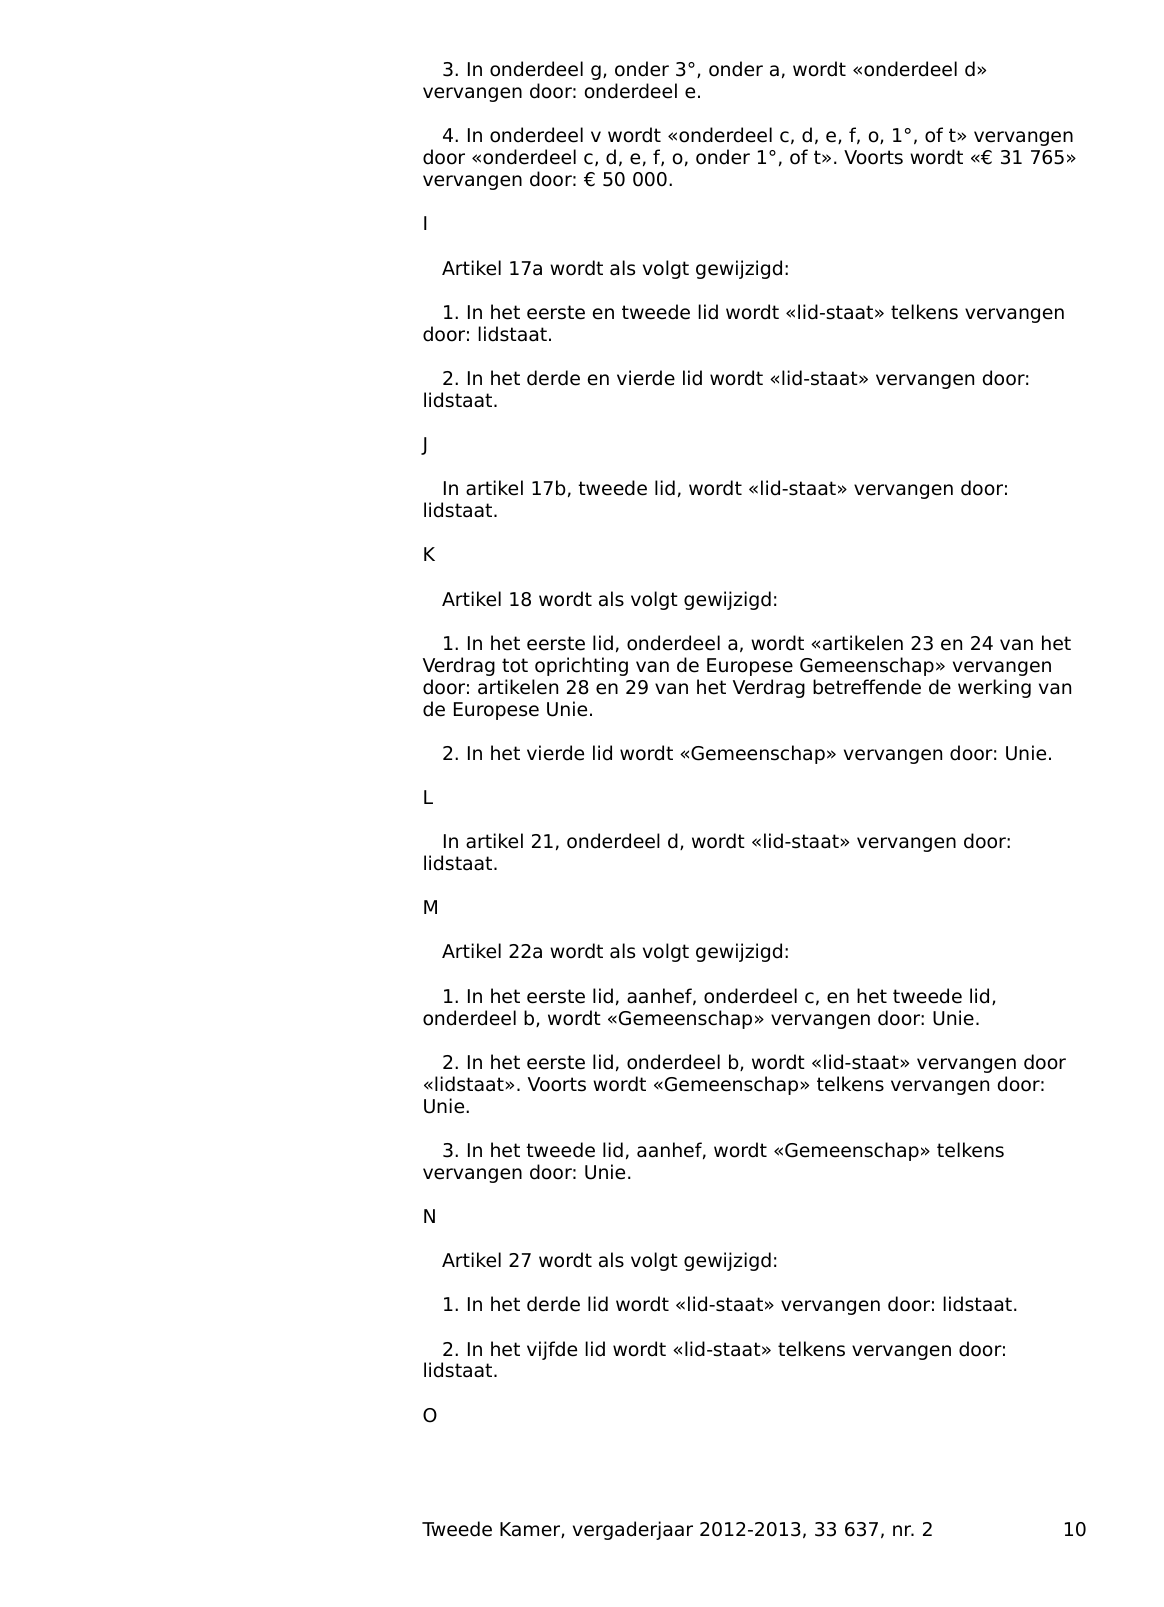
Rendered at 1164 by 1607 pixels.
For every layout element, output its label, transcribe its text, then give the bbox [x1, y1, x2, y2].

text 1. In het derde lid wordt «lid-staat» vervangen door: lidstaat. [422, 1294, 1087, 1316]
text N [422, 1206, 1087, 1228]
text L [422, 787, 1087, 809]
text 1. In het eerste lid, aanhef, onderdeel c, en het tweede lid, onderdeel b, wordt «Gemeenschap» vervangen door: Unie. [422, 986, 1087, 1029]
text M [422, 897, 1087, 919]
text K [422, 544, 1087, 566]
text Artikel 17a wordt als volgt gewijzigd: [422, 257, 1087, 279]
text In artikel 17b, tweede lid, wordt «lid-staat» vervangen door: lidstaat. [422, 478, 1087, 522]
text 4. In onderdeel v wordt «onderdeel c, d, e, f, o, 1°, of t» vervangen door «onderdeel c, d, e, f, o, onder 1°, of t». Voorts wordt «€ 31 765» vervangen door: € 50 000. [422, 125, 1087, 191]
text 2. In het vierde lid wordt «Gemeenschap» vervangen door: Unie. [422, 743, 1087, 765]
text Artikel 22a wordt als volgt gewijzigd: [422, 941, 1087, 963]
text 2. In het eerste lid, onderdeel b, wordt «lid-staat» vervangen door «lidstaat». Voorts wordt «Gemeenschap» telkens vervangen door: Unie. [422, 1052, 1087, 1118]
text I [422, 213, 1087, 235]
text O [422, 1404, 1087, 1427]
text 2. In het derde en vierde lid wordt «lid-staat» vervangen door: lidstaat. [422, 368, 1087, 412]
text In artikel 21, onderdeel d, wordt «lid-staat» vervangen door: lidstaat. [422, 831, 1087, 875]
text 1. In het eerste lid, onderdeel a, wordt «artikelen 23 en 24 van het Verdrag tot oprichting van de Europese Gemeenschap» vervangen door: artikelen 28 en 29 van het Verdrag betreffende de werking van de Europese Unie. [422, 633, 1087, 721]
text J [422, 434, 1087, 456]
text 2. In het vijfde lid wordt «lid-staat» telkens vervangen door: lidstaat. [422, 1338, 1087, 1382]
text Artikel 27 wordt als volgt gewijzigd: [422, 1250, 1087, 1272]
text 3. In het tweede lid, aanhef, wordt «Gemeenschap» telkens vervangen door: Unie. [422, 1140, 1087, 1184]
text 1. In het eerste en tweede lid wordt «lid-staat» telkens vervangen door: lidstaat. [422, 302, 1087, 346]
text Artikel 18 wordt als volgt gewijzigd: [422, 588, 1087, 610]
text 3. In onderdeel g, onder 3°, onder a, wordt «onderdeel d» vervangen door: onderdeel e. [422, 59, 1087, 103]
